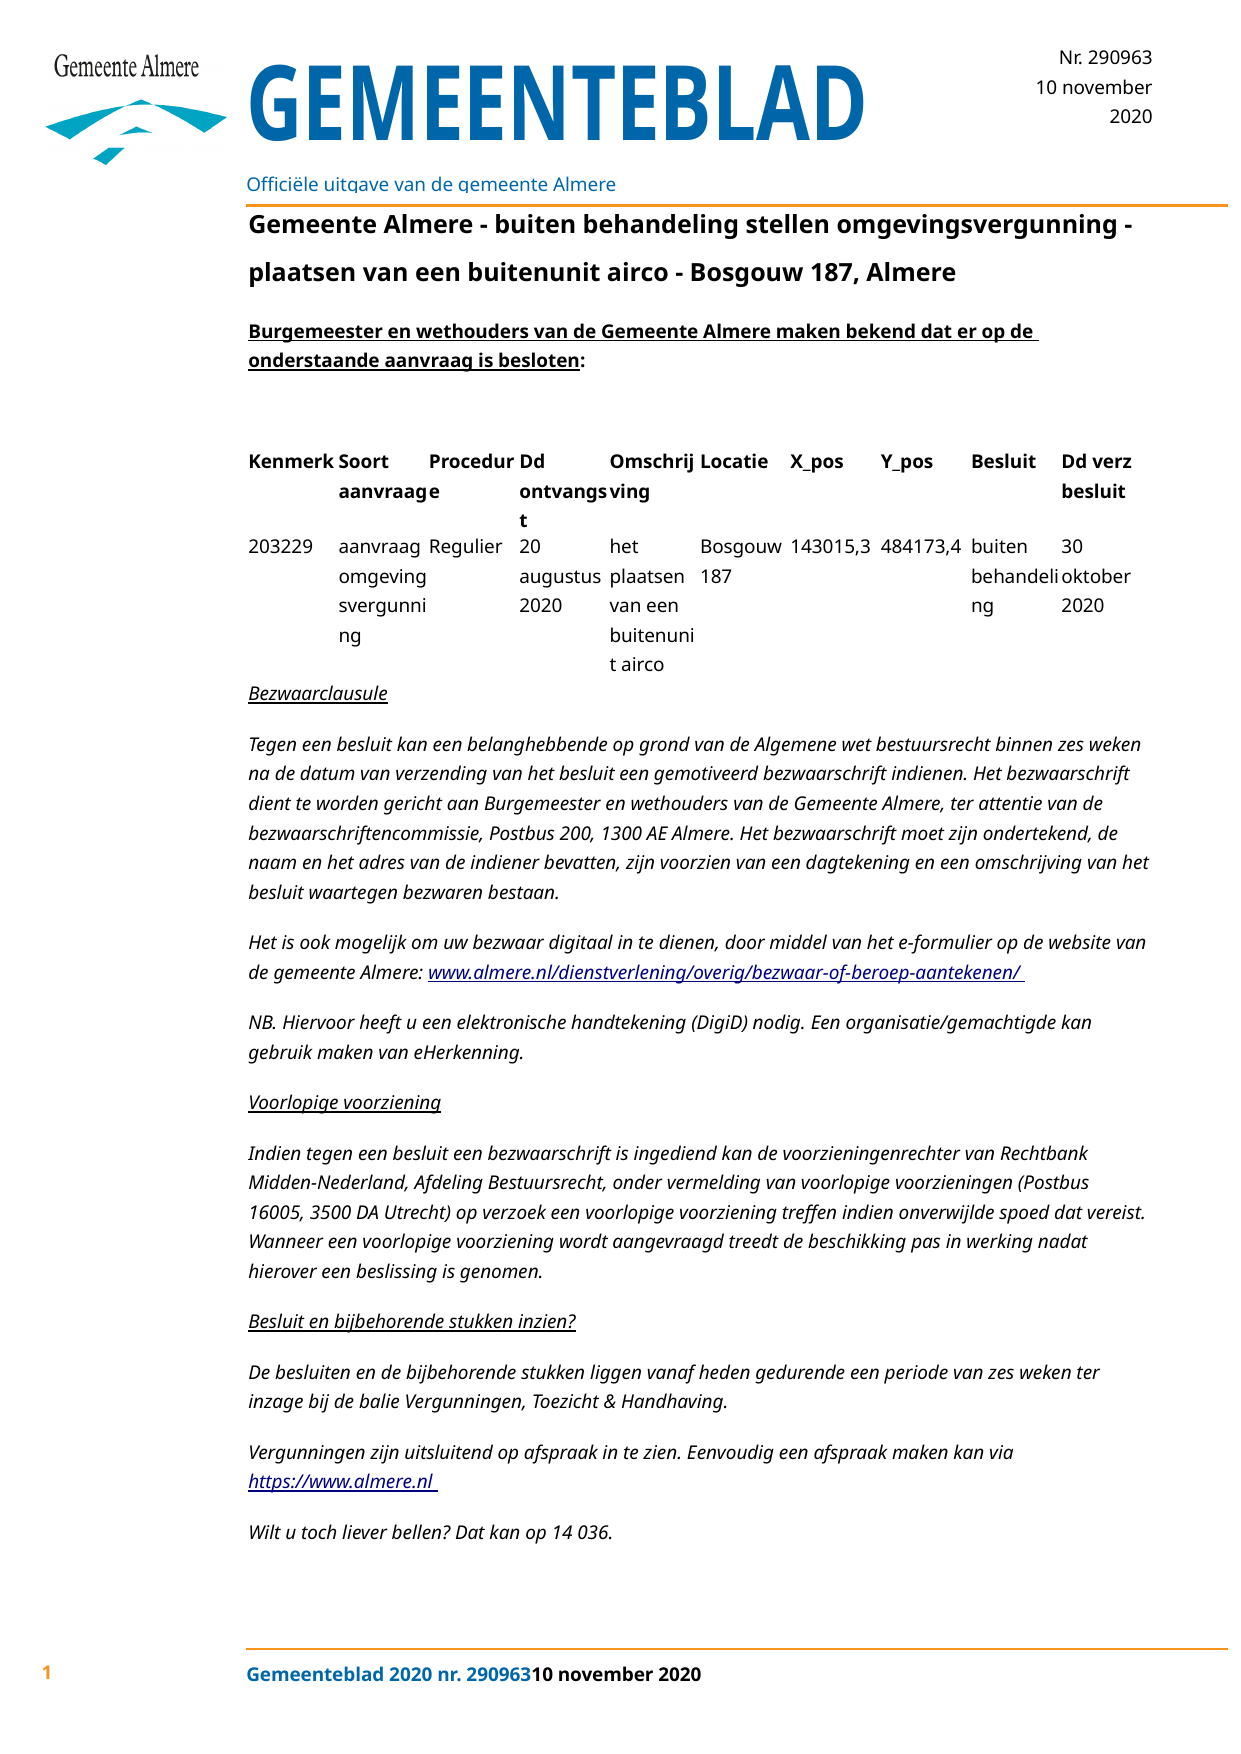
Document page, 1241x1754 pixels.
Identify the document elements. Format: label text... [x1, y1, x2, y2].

text NB. Hiervoor heeft u een elektronische handtekening (DigiD) nodig. Een organisatie/gemachtigde kan gebruik maken van eHerkenning. [248, 1009, 1152, 1065]
text Wilt u toch liever bellen? Dat kan op 14 036. [248, 1519, 1152, 1545]
table_cell Bosgouw 187 [700, 533, 790, 677]
text Tegen een besluit kan een belanghebbende op grond van de Algemene wet bestuursrecht binnen zes weken na de datum van verzending van het besluit een gemotiveerd bezwaarschrift indienen. Het bezwaarschrift dient te worden gericht aan Burgemeester en wethouders van de Gemeente Almere, ter attentie van de bezwaarschriftencommissie, Postbus 200, 1300 AE Almere. Het bezwaarschrift moet zijn ondertekend, de naam en het adres van de indiener bevatten, zijn voorzien van een dagtekening en een omschrijving van het besluit waartegen bezwaren bestaan. [248, 731, 1152, 905]
table_header Soort aanvraag [338, 449, 429, 533]
table_cell 20 augustus 2020 [519, 533, 609, 677]
text Het is ook mogelijk om uw bezwaar digitaal in te dienen, door middel van het e-formulier op de website van de gemeente Almere: www.almere.nl/dienstverlening/overig/bezwaar-of-beroep-aantekenen/ [248, 929, 1152, 985]
table_header Procedure [429, 449, 519, 533]
text Voorlopige voorziening [248, 1089, 1152, 1115]
table_cell het plaatsen van een buitenunit airco [609, 533, 700, 677]
text Indien tegen een besluit een bezwaarschrift is ingediend kan de voorzieningenrechter van Rechtbank Midden-Nederland, Afdeling Bestuursrecht, onder vermelding van voorlopige voorzieningen (Postbus 16005, 3500 DA Utrecht) op verzoek een voorlopige voorziening treffen indien onverwijlde spoed dat vereist. Wanneer een voorlopige voorziening wordt aangevraagd treedt de beschikking pas in werking nadat hierover een beslissing is genomen. [248, 1140, 1152, 1284]
table_cell 143015,3 [790, 533, 881, 677]
table_header Locatie [700, 449, 790, 533]
table_cell aanvraag omgevingsvergunning [338, 533, 429, 677]
text Vergunningen zijn uitsluitend op afspraak in te zien. Eenvoudig een afspraak maken kan via https://www.almere.nl [248, 1439, 1152, 1494]
text Gemeente Almere - buiten behandeling stellen omgevingsvergunning - plaatsen van een buitenunit airco - Bosgouw 187, Almere [248, 207, 1152, 288]
table_cell 484173,4 [881, 533, 971, 677]
table_header X_pos [790, 449, 881, 533]
picture [41, 47, 231, 172]
table_cell 203229 [248, 533, 338, 677]
table_cell Regulier [429, 533, 519, 677]
table_header Dd ontvangst [519, 449, 609, 533]
table_header Besluit [971, 449, 1061, 533]
text Bezwaarclausule [248, 681, 1152, 706]
table_header Dd verz besluit [1061, 449, 1152, 533]
table_cell buiten behandeling [971, 533, 1061, 677]
table_header Y_pos [881, 449, 971, 533]
text Besluit en bijbehorende stukken inzien? [248, 1308, 1152, 1334]
table_cell 30 oktober 2020 [1061, 533, 1152, 677]
text Burgemeester en wethouders van de Gemeente Almere maken bekend dat er op de onderstaande aanvraag is besloten: [248, 318, 1152, 373]
text De besluiten en de bijbehorende stukken liggen vanaf heden gedurende een periode van zes weken ter inzage bij de balie Vergunningen, Toezicht & Handhaving. [248, 1359, 1152, 1414]
table_header Omschrijving [609, 449, 700, 533]
table_header Kenmerk [248, 449, 338, 533]
